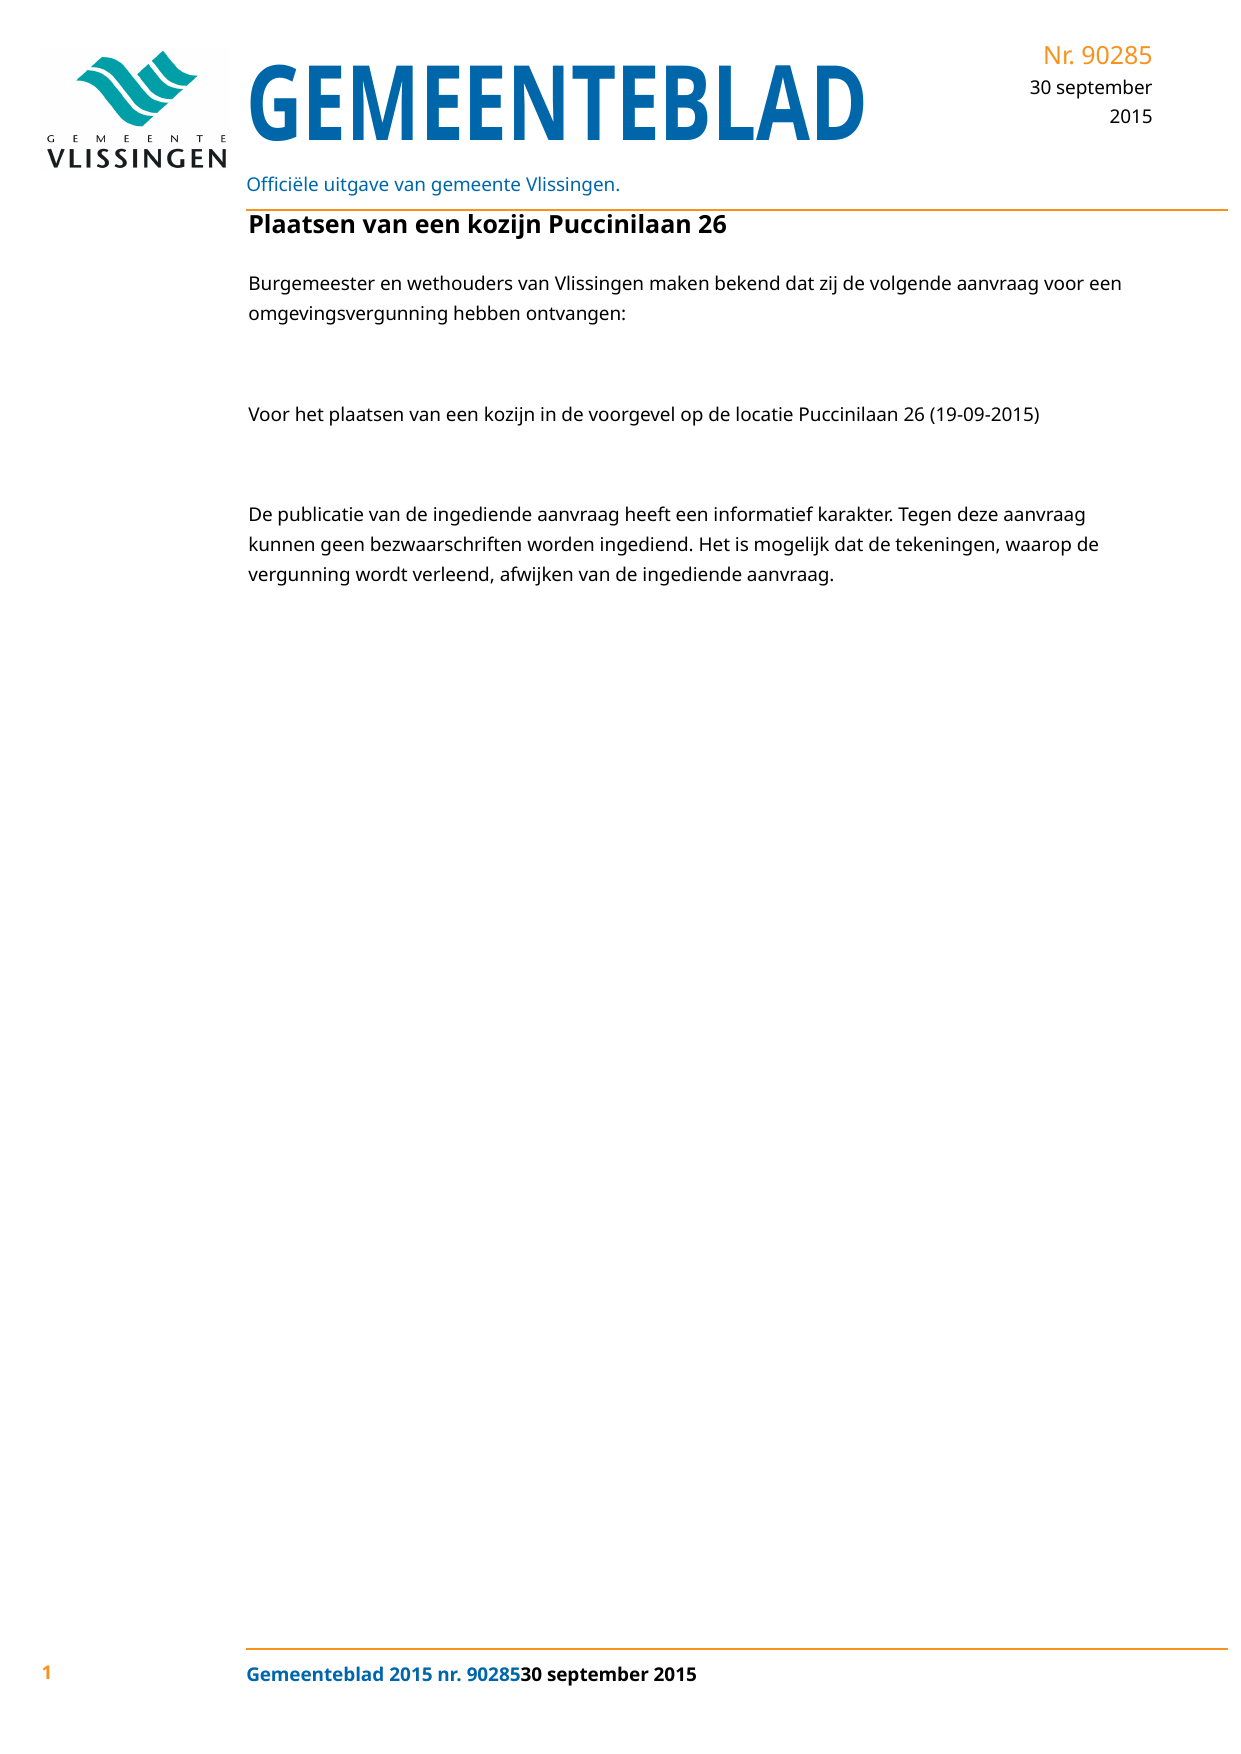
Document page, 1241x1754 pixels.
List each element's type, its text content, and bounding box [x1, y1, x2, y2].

text Plaatsen van een kozijn Puccinilaan 26 [248, 211, 1152, 241]
text De publicatie van de ingediende aanvraag heeft een informatief karakter. Tegen deze aanvraag kunnen geen bezwaarschriften worden ingediend. Het is mogelijk dat de tekeningen, waarop de vergunning wordt verleend, afwijken van de ingediende aanvraag. [248, 502, 1152, 586]
text Burgemeester en wethouders van Vlissingen maken bekend dat zij de volgende aanvraag voor een omgevingsvergunning hebben ontvangen: [248, 270, 1152, 326]
picture [41, 47, 231, 172]
text Voor het plaatsen van een kozijn in de voorgevel op de locatie Puccinilaan 26 (19-09-2015) [248, 401, 1152, 426]
